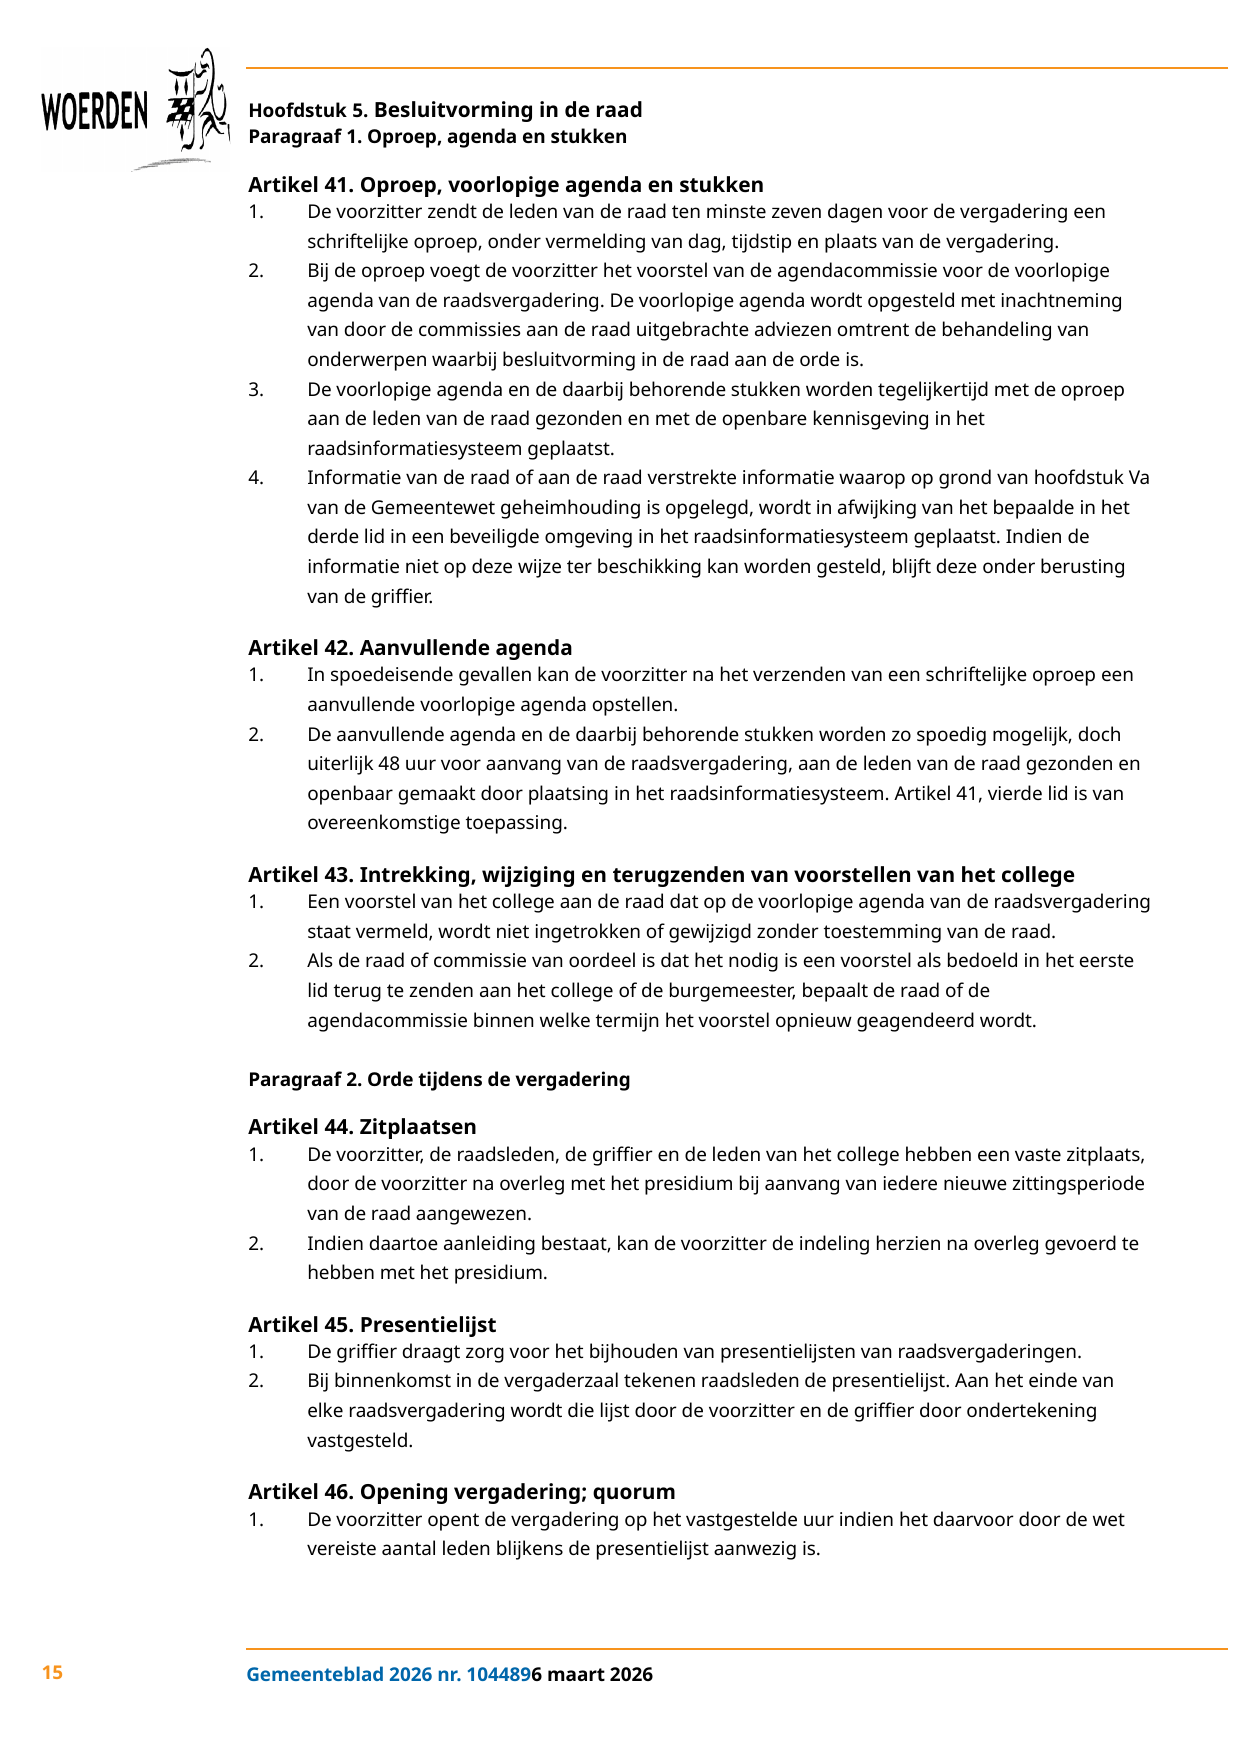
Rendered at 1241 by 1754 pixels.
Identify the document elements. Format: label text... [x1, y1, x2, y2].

list Een voorstel van het college aan de raad dat op de voorlopige agenda van de raadsvergadering staat vermeld, wordt niet ingetrokken of gewijzigd zonder toestemming van de raad. [248, 888, 1152, 944]
text Artikel 46. Opening vergadering; quorum [248, 1477, 1152, 1506]
text Artikel 43. Intrekking, wijziging en terugzenden van voorstellen van het college [248, 860, 1152, 888]
list De aanvullende agenda en de daarbij behorende stukken worden zo spoedig mogelijk, doch uiterlijk 48 uur voor aanvang van de raadsvergadering, aan de leden van de raad gezonden en openbaar gemaakt door plaatsing in het raadsinformatiesysteem. Artikel 41, vierde lid is van overeenkomstige toepassing. [248, 721, 1152, 835]
text Paragraaf 1. Oproep, agenda en stukken [248, 123, 1152, 149]
text Artikel 42. Aanvullende agenda [248, 633, 1152, 662]
list De voorzitter zendt de leden van de raad ten minste zeven dagen voor de vergadering een schriftelijke oproep, onder vermelding van dag, tijdstip en plaats van de vergadering. [248, 198, 1152, 253]
text Hoofdstuk 5. Besluitvorming in de raad [248, 95, 1152, 123]
list In spoedeisende gevallen kan de voorzitter na het verzenden van een schriftelijke oproep een aanvullende voorlopige agenda opstellen. [248, 662, 1152, 717]
text Artikel 41. Oproep, voorlopige agenda en stukken [248, 170, 1152, 198]
list De voorzitter opent de vergadering op het vastgestelde uur indien het daarvoor door de wet vereiste aantal leden blijkens de presentielijst aanwezig is. [248, 1506, 1152, 1561]
list De griffier draagt zorg voor het bijhouden van presentielijsten van raadsvergaderingen. [248, 1338, 1152, 1364]
text Artikel 45. Presentielijst [248, 1310, 1152, 1338]
list Als de raad of commissie van oordeel is dat het nodig is een voorstel als bedoeld in het eerste lid terug te zenden aan het college of de burgemeester, bepaalt de raad of de agendacommissie binnen welke termijn het voorstel opnieuw geagendeerd wordt. [248, 948, 1152, 1032]
list De voorlopige agenda en de daarbij behorende stukken worden tegelijkertijd met de oproep aan de leden van de raad gezonden en met de openbare kennisgeving in het raadsinformatiesysteem geplaatst. [248, 376, 1152, 461]
list Bij binnenkomst in de vergaderzaal tekenen raadsleden de presentielijst. Aan het einde van elke raadsvergadering wordt die lijst door de voorzitter en de griffier door ondertekening vastgesteld. [248, 1368, 1152, 1453]
picture [41, 47, 231, 172]
text Artikel 44. Zitplaatsen [248, 1112, 1152, 1141]
text Paragraaf 2. Orde tijdens de vergadering [248, 1066, 1152, 1092]
list De voorzitter, de raadsleden, de griffier en de leden van het college hebben een vaste zitplaats, door de voorzitter na overleg met het presidium bij aanvang van iedere nieuwe zittingsperiode van de raad aangewezen. [248, 1141, 1152, 1226]
list Indien daartoe aanleiding bestaat, kan de voorzitter de indeling herzien na overleg gevoerd te hebben met het presidium. [248, 1230, 1152, 1285]
list Bij de oproep voegt de voorzitter het voorstel van de agendacommissie voor de voorlopige agenda van de raadsvergadering. De voorlopige agenda wordt opgesteld met inachtneming van door de commissies aan de raad uitgebrachte adviezen omtrent de behandeling van onderwerpen waarbij besluitvorming in de raad aan de orde is. [248, 257, 1152, 372]
list Informatie van de raad of aan de raad verstrekte informatie waarop op grond van hoofdstuk Va van de Gemeentewet geheimhouding is opgelegd, wordt in afwijking van het bepaalde in het derde lid in een beveiligde omgeving in het raadsinformatiesysteem geplaatst. Indien de informatie niet op deze wijze ter beschikking kan worden gesteld, blijft deze onder berusting van de griffier. [248, 464, 1152, 608]
